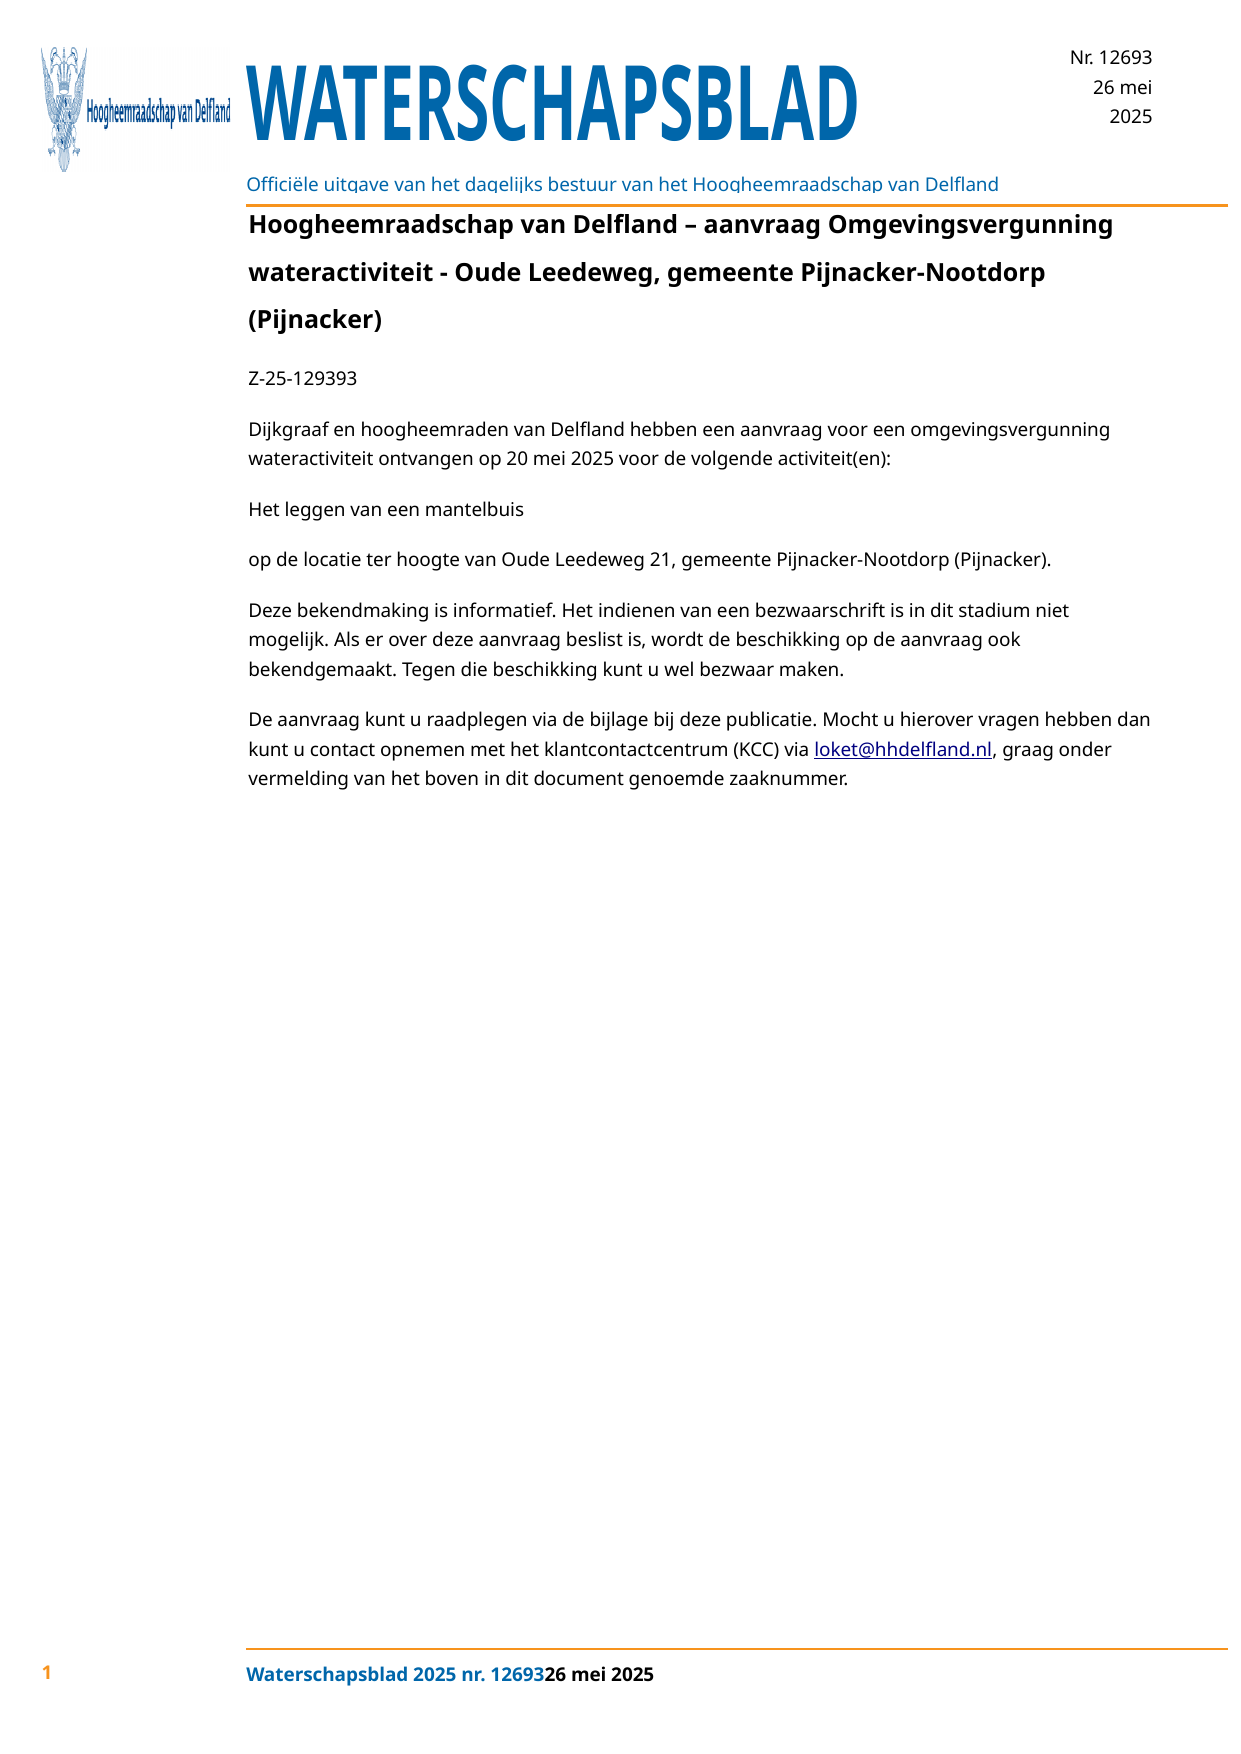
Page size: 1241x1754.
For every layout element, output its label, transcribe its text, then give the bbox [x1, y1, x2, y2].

text De aanvraag kunt u raadplegen via de bijlage bij deze publicatie. Mocht u hierover vragen hebben dan kunt u contact opnemen met het klantcontactcentrum (KCC) via loket@hhdelfland.nl, graag onder vermelding van het boven in dit document genoemde zaaknummer. [248, 706, 1152, 791]
text Deze bekendmaking is informatief. Het indienen van een bezwaarschrift is in dit stadium niet mogelijk. Als er over deze aanvraag beslist is, wordt de beschikking op de aanvraag ook bekendgemaakt. Tegen die beschikking kunt u wel bezwaar maken. [248, 597, 1152, 682]
text Dijkgraaf en hoogheemraden van Delfland hebben een aanvraag voor een omgevingsvergunning wateractiviteit ontvangen op 20 mei 2025 voor de volgende activiteit(en): [248, 416, 1152, 471]
text Het leggen van een mantelbuis [248, 496, 1152, 522]
picture [41, 47, 231, 172]
text op de locatie ter hoogte van Oude Leedeweg 21, gemeente Pijnacker-Nootdorp (Pijnacker). [248, 546, 1152, 572]
text Z-25-129393 [248, 366, 1152, 391]
text Hoogheemraadschap van Delfland – aanvraag Omgevingsvergunning wateractiviteit - Oude Leedeweg, gemeente Pijnacker-Nootdorp (Pijnacker) [248, 207, 1152, 336]
